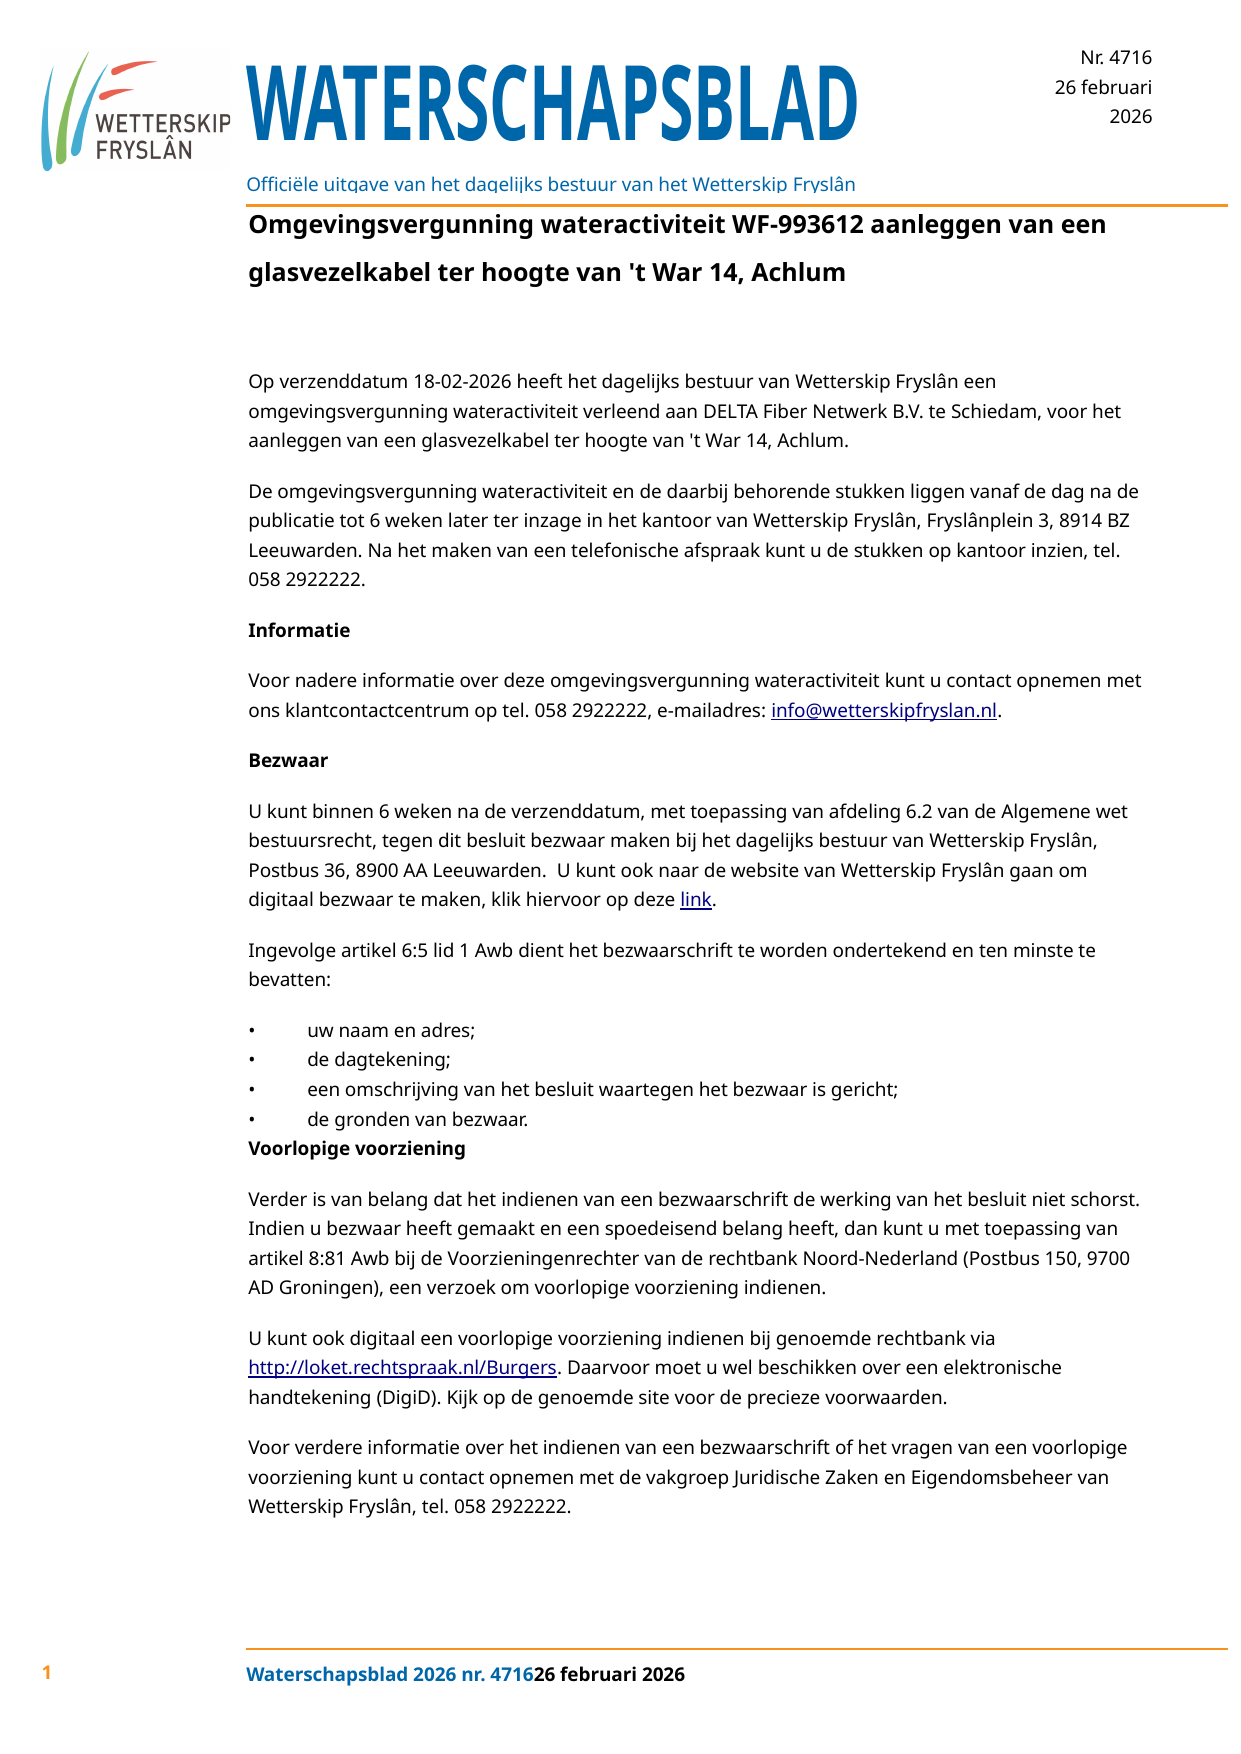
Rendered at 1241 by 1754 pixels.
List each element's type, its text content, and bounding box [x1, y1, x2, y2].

list uw naam en adres; [248, 1017, 1152, 1043]
text U kunt ook digitaal een voorlopige voorziening indienen bij genoemde rechtbank via http://loket.rechtspraak.nl/Burgers. Daarvoor moet u wel beschikken over een elektronische handtekening (DigiD). Kijk op de genoemde site voor de precieze voorwaarden. [248, 1325, 1152, 1410]
picture [41, 47, 231, 172]
list de gronden van bezwaar. [248, 1106, 1152, 1132]
text De omgevingsvergunning wateractiviteit en de daarbij behorende stukken liggen vanaf de dag na de publicatie tot 6 weken later ter inzage in het kantoor van Wetterskip Fryslân, Fryslânplein 3, 8914 BZ Leeuwarden. Na het maken van een telefonische afspraak kunt u de stukken op kantoor inzien, tel. 058 2922222. [248, 478, 1152, 592]
text Op verzenddatum 18-02-2026 heeft het dagelijks bestuur van Wetterskip Fryslân een omgevingsvergunning wateractiviteit verleend aan DELTA Fiber Netwerk B.V. te Schiedam, voor het aanleggen van een glasvezelkabel ter hoogte van 't War 14, Achlum. [248, 368, 1152, 453]
text Bezwaar [248, 747, 1152, 773]
text Voorlopige voorziening [248, 1135, 1152, 1161]
text Voor verdere informatie over het indienen van een bezwaarschrift of het vragen van een voorlopige voorziening kunt u contact opnemen met de vakgroep Juridische Zaken en Eigendomsbeheer van Wetterskip Fryslân, tel. 058 2922222. [248, 1434, 1152, 1519]
text Verder is van belang dat het indienen van een bezwaarschrift de werking van het besluit niet schorst. Indien u bezwaar heeft gemaakt en een spoedeisend belang heeft, dan kunt u met toepassing van artikel 8:81 Awb bij de Voorzieningenrechter van de rechtbank Noord-Nederland (Postbus 150, 9700 AD Groningen), een verzoek om voorlopige voorziening indienen. [248, 1186, 1152, 1300]
list een omschrijving van het besluit waartegen het bezwaar is gericht; [248, 1076, 1152, 1102]
text Voor nadere informatie over deze omgevingsvergunning wateractiviteit kunt u contact opnemen met ons klantcontactcentrum op tel. 058 2922222, e-mailadres: info@wetterskipfryslan.nl. [248, 667, 1152, 723]
text U kunt binnen 6 weken na de verzenddatum, met toepassing van afdeling 6.2 van de Algemene wet bestuursrecht, tegen dit besluit bezwaar maken bij het dagelijks bestuur van Wetterskip Fryslân, Postbus 36, 8900 AA Leeuwarden. U kunt ook naar de website van Wetterskip Fryslân gaan om digitaal bezwaar te maken, klik hiervoor op deze link. [248, 798, 1152, 912]
text Informatie [248, 617, 1152, 643]
text Ingevolge artikel 6:5 lid 1 Awb dient het bezwaarschrift te worden ondertekend en ten minste te bevatten: [248, 937, 1152, 992]
list de dagtekening; [248, 1047, 1152, 1072]
text Omgevingsvergunning wateractiviteit WF-993612 aanleggen van een glasvezelkabel ter hoogte van 't War 14, Achlum [248, 207, 1152, 288]
